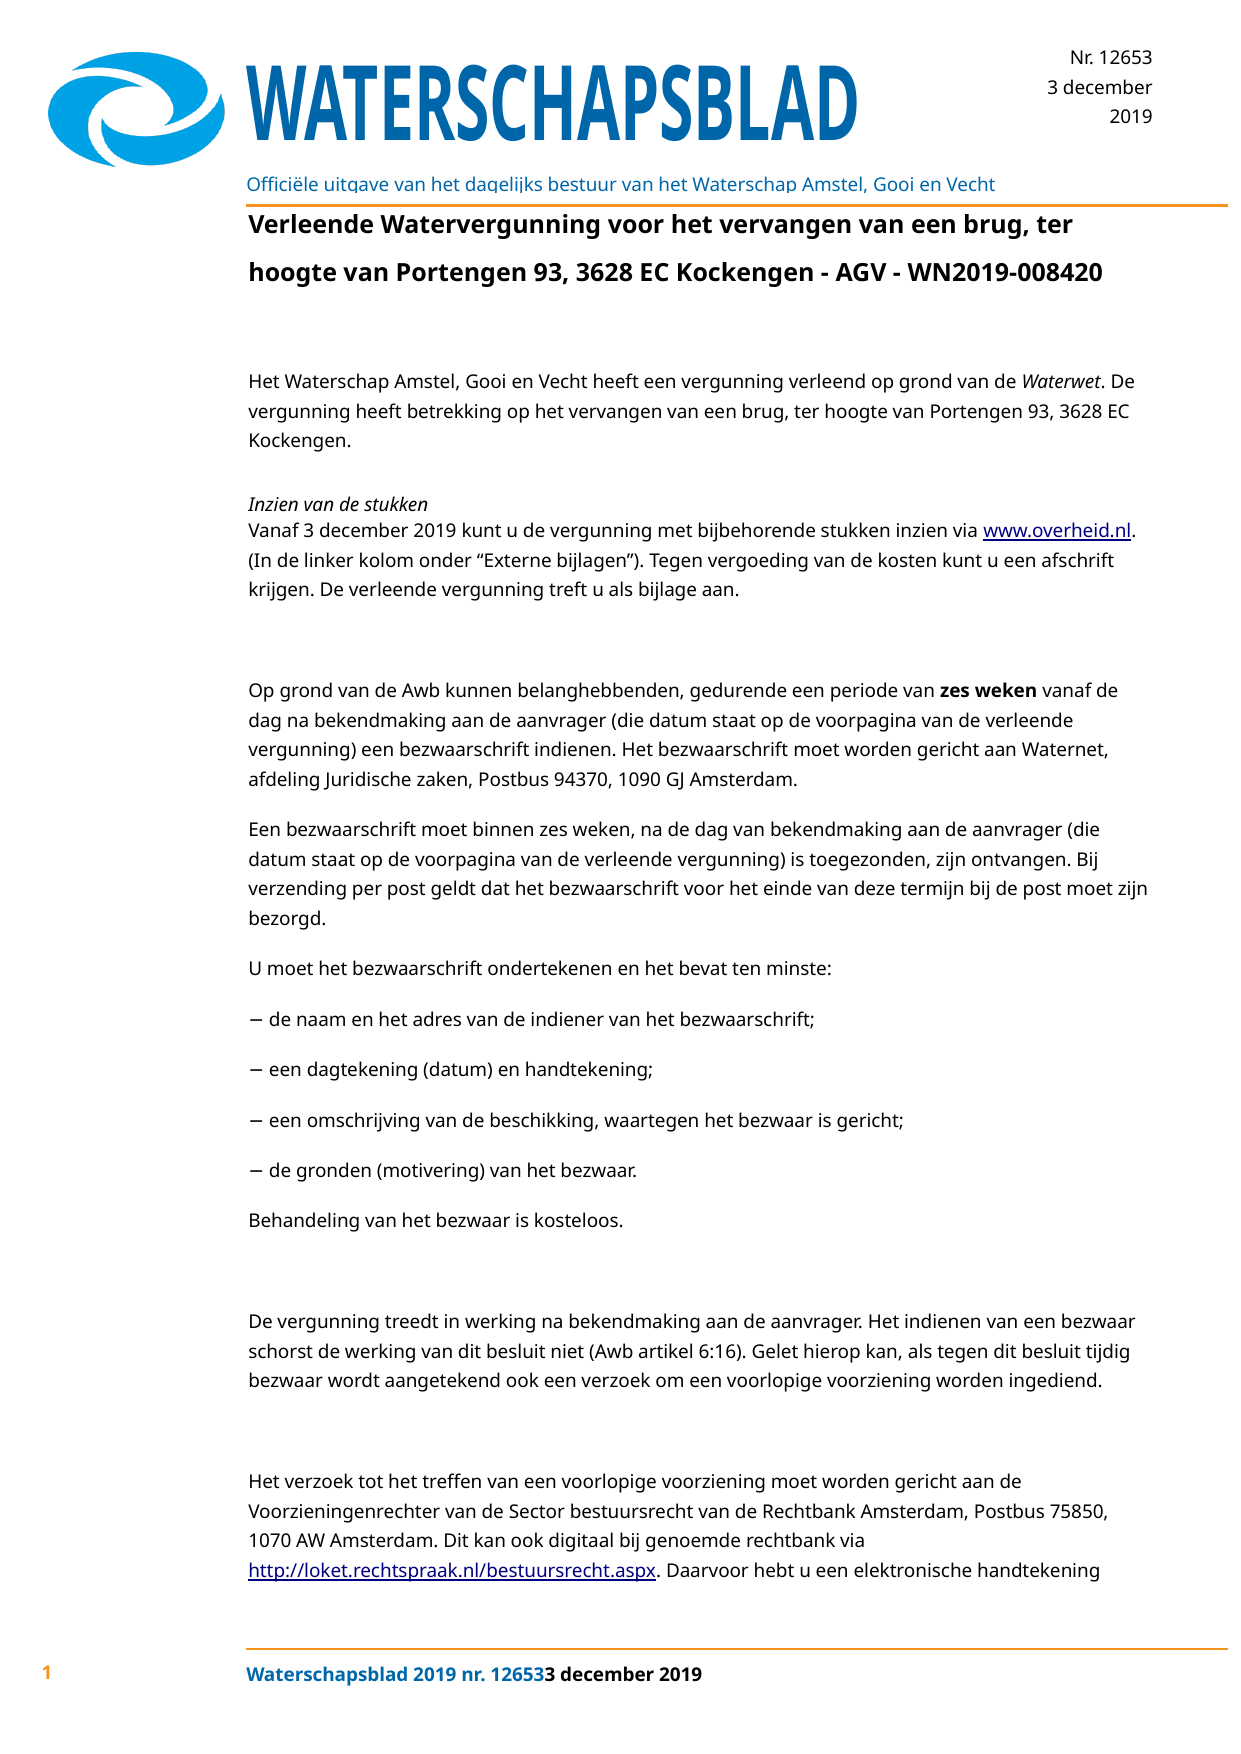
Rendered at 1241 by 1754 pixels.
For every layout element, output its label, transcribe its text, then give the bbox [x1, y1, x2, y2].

text − een dagtekening (datum) en handtekening; [248, 1056, 1152, 1082]
picture [41, 47, 231, 172]
text De vergunning treedt in werking na bekendmaking aan de aanvrager. Het indienen van een bezwaar schorst de werking van dit besluit niet (Awb artikel 6:16). Gelet hierop kan, als tegen dit besluit tijdig bezwaar wordt aangetekend ook een verzoek om een voorlopige voorziening worden ingediend. [248, 1308, 1152, 1393]
text U moet het bezwaarschrift ondertekenen en het bevat ten minste: [248, 956, 1152, 981]
text − de naam en het adres van de indiener van het bezwaarschrift; [248, 1006, 1152, 1032]
text Inzien van de stukken [248, 491, 1152, 517]
text Vanaf 3 december 2019 kunt u de vergunning met bijbehorende stukken inzien via www.overheid.nl. (In de linker kolom onder “Externe bijlagen”). Tegen vergoeding van de kosten kunt u een afschrift krijgen. De verleende vergunning treft u als bijlage aan. [248, 517, 1152, 602]
text Behandeling van het bezwaar is kosteloos. [248, 1208, 1152, 1233]
text Een bezwaarschrift moet binnen zes weken, na de dag van bekendmaking aan de aanvrager (die datum staat op de voorpagina van de verleende vergunning) is toegezonden, zijn ontvangen. Bij verzending per post geldt dat het bezwaarschrift voor het einde van deze termijn bij de post moet zijn bezorgd. [248, 816, 1152, 931]
text Het verzoek tot het treffen van een voorlopige voorziening moet worden gericht aan de Voorzieningenrechter van de Sector bestuursrecht van de Rechtbank Amsterdam, Postbus 75850, 1070 AW Amsterdam. Dit kan ook digitaal bij genoemde rechtbank via http://loket.rechtspraak.nl/bestuursrecht.aspx. Daarvoor hebt u een elektronische handtekening [248, 1468, 1152, 1583]
text Verleende Watervergunning voor het vervangen van een brug, ter hoogte van Portengen 93, 3628 EC Kockengen - AGV - WN2019-008420 [248, 207, 1152, 288]
text − een omschrijving van de beschikking, waartegen het bezwaar is gericht; [248, 1107, 1152, 1132]
text − de gronden (motivering) van het bezwaar. [248, 1157, 1152, 1183]
text Op grond van de Awb kunnen belanghebbenden, gedurende een periode van zes weken vanaf de dag na bekendmaking aan de aanvrager (die datum staat op de voorpagina van de verleende vergunning) een bezwaarschrift indienen. Het bezwaarschrift moet worden gericht aan Waternet, afdeling Juridische zaken, Postbus 94370, 1090 GJ Amsterdam. [248, 677, 1152, 792]
text Het Waterschap Amstel, Gooi en Vecht heeft een vergunning verleend op grond van de Waterwet. De vergunning heeft betrekking op het vervangen van een brug, ter hoogte van Portengen 93, 3628 EC Kockengen. [248, 368, 1152, 453]
